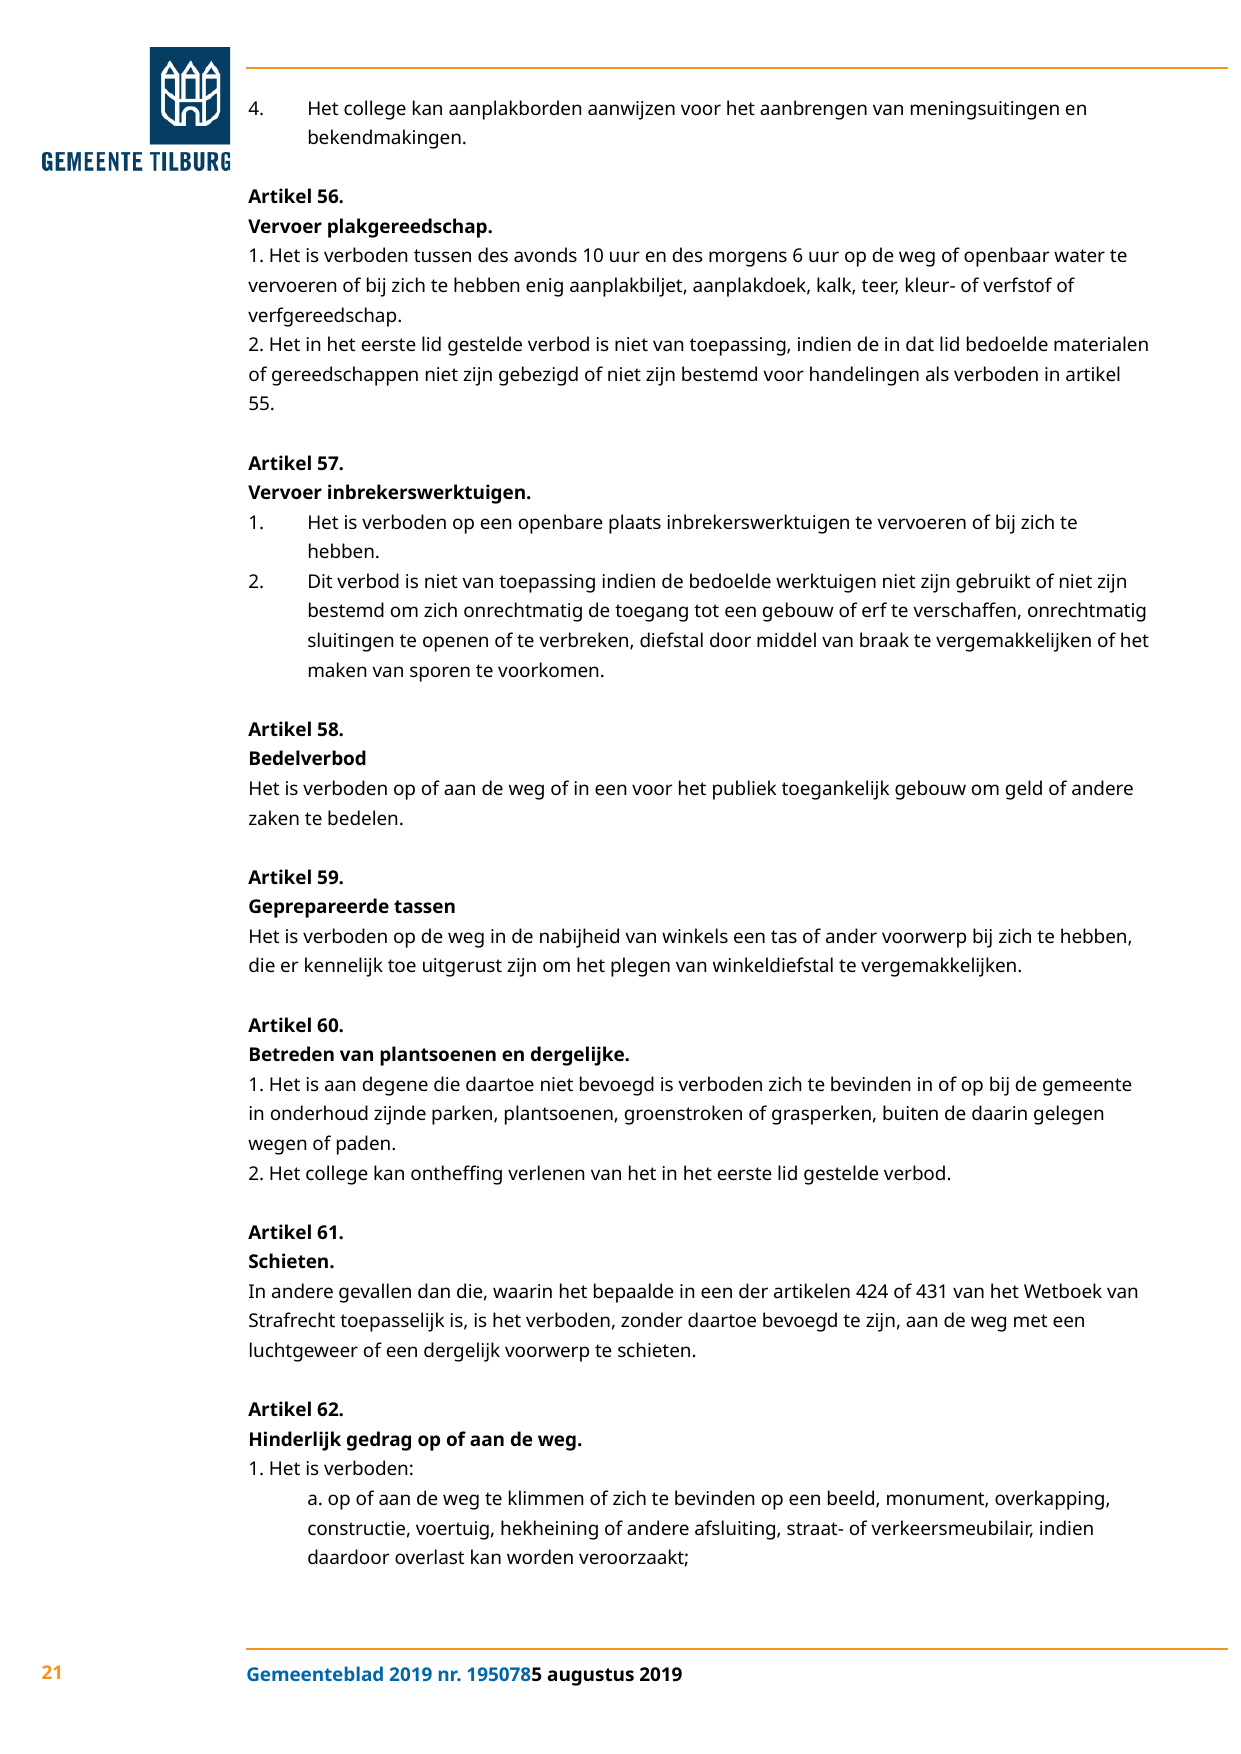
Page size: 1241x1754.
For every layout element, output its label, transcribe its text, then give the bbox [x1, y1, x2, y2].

text Artikel 62. [248, 1396, 1152, 1422]
text Artikel 57. [248, 450, 1152, 476]
text Vervoer inbrekerswerktuigen. [248, 479, 1152, 505]
text Hinderlijk gedrag op of aan de weg. [248, 1426, 1152, 1452]
text Vervoer plakgereedschap. [248, 213, 1152, 239]
list Dit verbod is niet van toepassing indien de bedoelde werktuigen niet zijn gebruikt of niet zijn bestemd om zich onrechtmatig de toegang tot een gebouw of erf te verschaffen, onrechtmatig sluitingen te openen of te verbreken, diefstal door middel van braak te vergemakkelijken of het maken van sporen te voorkomen. [248, 568, 1152, 683]
text Het is verboden op of aan de weg of in een voor het publiek toegankelijk gebouw om geld of andere zaken te bedelen. [248, 775, 1152, 831]
text Het is verboden op de weg in de nabijheid van winkels een tas of ander voorwerp bij zich te hebben, die er kennelijk toe uitgerust zijn om het plegen van winkeldiefstal te vergemakkelijken. [248, 923, 1152, 978]
list Het is verboden op een openbare plaats inbrekerswerktuigen te vervoeren of bij zich te hebben. [248, 509, 1152, 564]
text Artikel 59. [248, 864, 1152, 890]
text Betreden van plantsoenen en dergelijke. [248, 1041, 1152, 1067]
text 1. Het is aan degene die daartoe niet bevoegd is verboden zich te bevinden in of op bij de gemeente in onderhoud zijnde parken, plantsoenen, groenstroken of grasperken, buiten de daarin gelegen wegen of paden. [248, 1071, 1152, 1156]
picture [41, 47, 231, 172]
text Artikel 58. [248, 716, 1152, 742]
text 2. Het in het eerste lid gestelde verbod is niet van toepassing, indien de in dat lid bedoelde materialen of gereedschappen niet zijn gebezigd of niet zijn bestemd voor handelingen als verboden in artikel 55. [248, 331, 1152, 416]
list a. op of aan de weg te klimmen of zich te bevinden op een beeld, monument, overkapping, constructie, voertuig, hekheining of andere afsluiting, straat- of verkeersmeubilair, indien daardoor overlast kan worden veroorzaakt; [248, 1485, 1152, 1570]
list Het college kan aanplakborden aanwijzen voor het aanbrengen van meningsuitingen en bekendmakingen. [248, 95, 1152, 150]
text 1. Het is verboden tussen des avonds 10 uur en des morgens 6 uur op de weg of openbaar water te vervoeren of bij zich te hebben enig aanplakbiljet, aanplakdoek, kalk, teer, kleur- of verfstof of verfgereedschap. [248, 243, 1152, 328]
text Artikel 56. [248, 183, 1152, 209]
text In andere gevallen dan die, waarin het bepaalde in een der artikelen 424 of 431 van het Wetboek van Strafrecht toepasselijk is, is het verboden, zonder daartoe bevoegd te zijn, aan de weg met een luchtgeweer of een dergelijk voorwerp te schieten. [248, 1278, 1152, 1363]
text Artikel 61. [248, 1219, 1152, 1245]
text Artikel 60. [248, 1012, 1152, 1038]
text 2. Het college kan ontheffing verlenen van het in het eerste lid gestelde verbod. [248, 1160, 1152, 1186]
text Bedelverbod [248, 746, 1152, 771]
text 1. Het is verboden: [248, 1456, 1152, 1481]
text Schieten. [248, 1248, 1152, 1274]
text Geprepareerde tassen [248, 893, 1152, 919]
